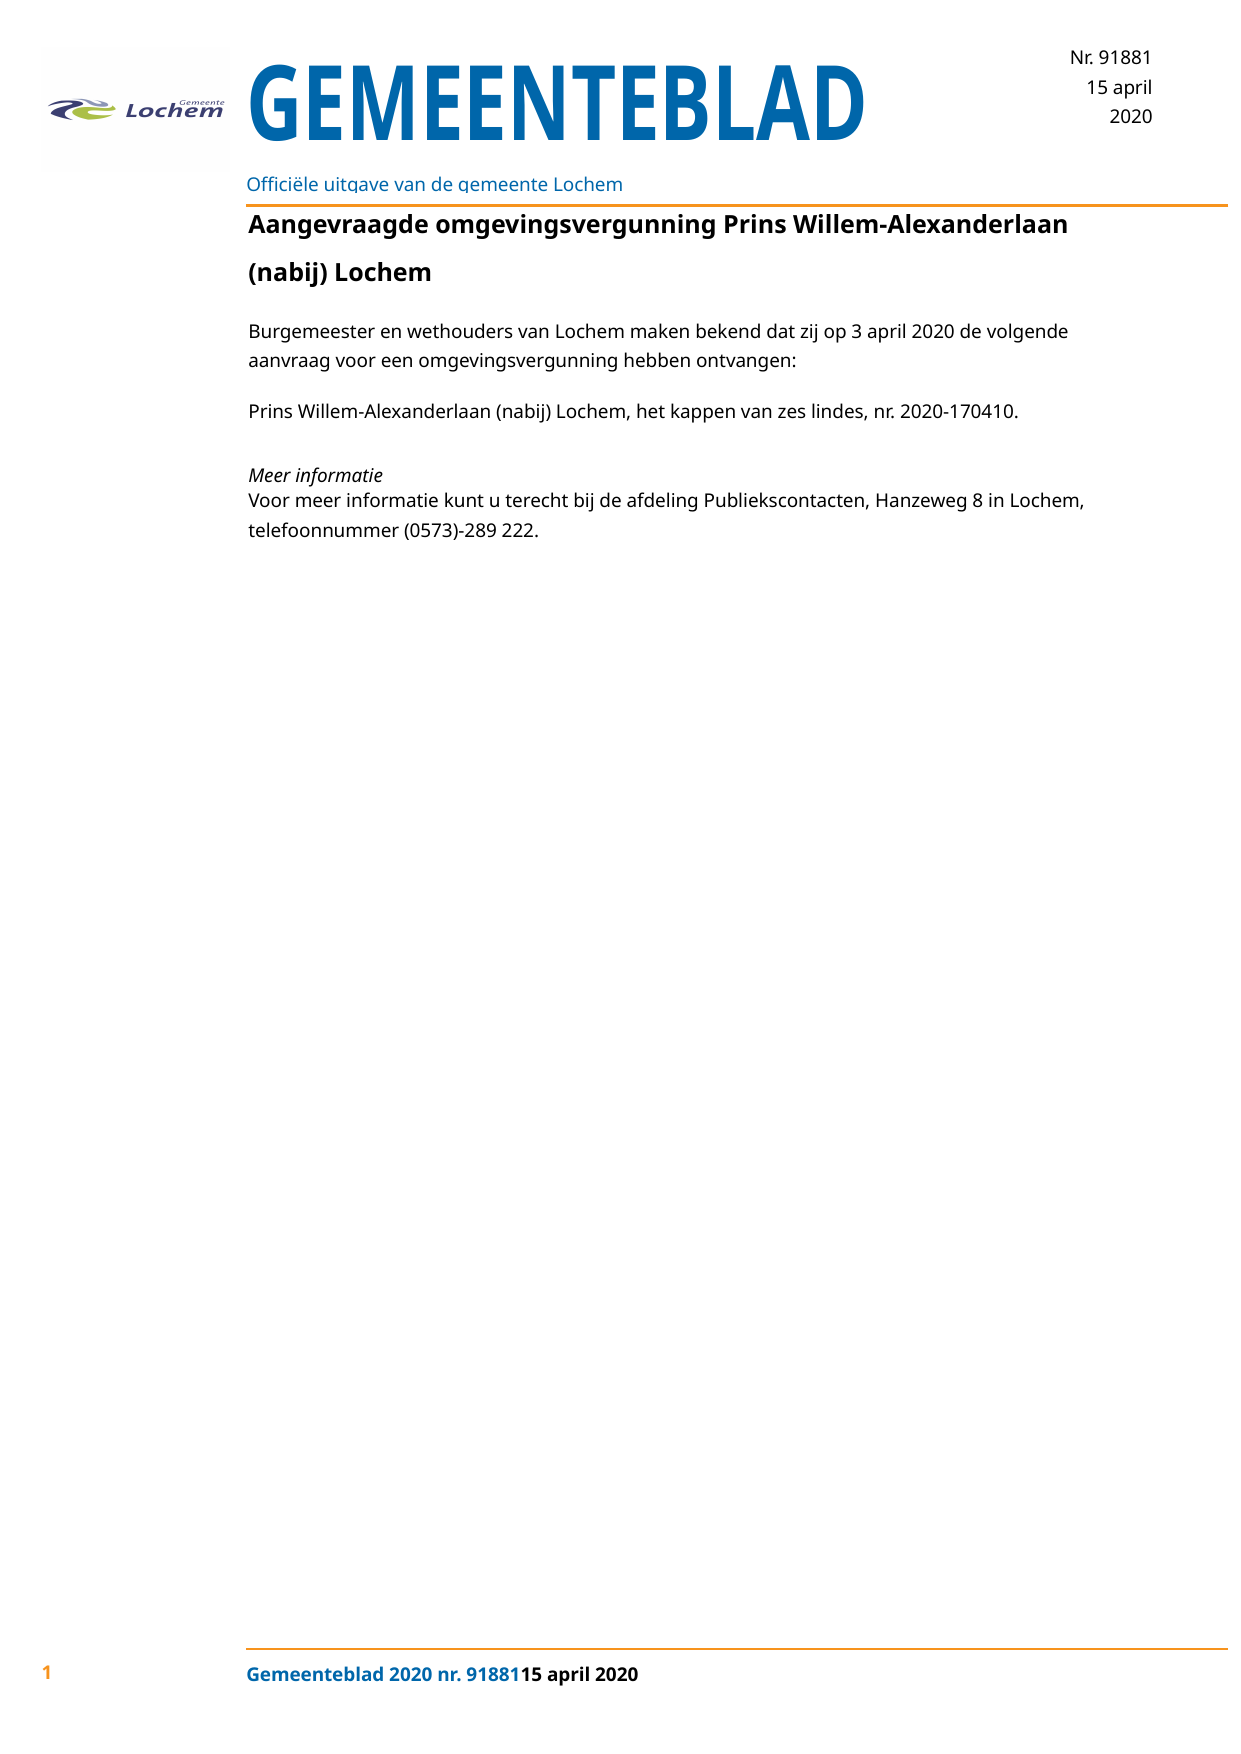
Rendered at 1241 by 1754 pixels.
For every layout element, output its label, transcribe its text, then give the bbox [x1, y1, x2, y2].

text Aangevraagde omgevingsvergunning Prins Willem-Alexanderlaan (nabij) Lochem [248, 207, 1152, 288]
text Burgemeester en wethouders van Lochem maken bekend dat zij op 3 april 2020 de volgende aanvraag voor een omgevingsvergunning hebben ontvangen: [248, 318, 1152, 373]
text Prins Willem-Alexanderlaan (nabij) Lochem, het kappen van zes lindes, nr. 2020-170410. [248, 398, 1152, 424]
text Voor meer informatie kunt u terecht bij de afdeling Publiekscontacten, Hanzeweg 8 in Lochem, telefoonnummer (0573)-289 222. [248, 488, 1152, 543]
text Meer informatie [248, 462, 1152, 488]
picture [41, 47, 231, 172]
